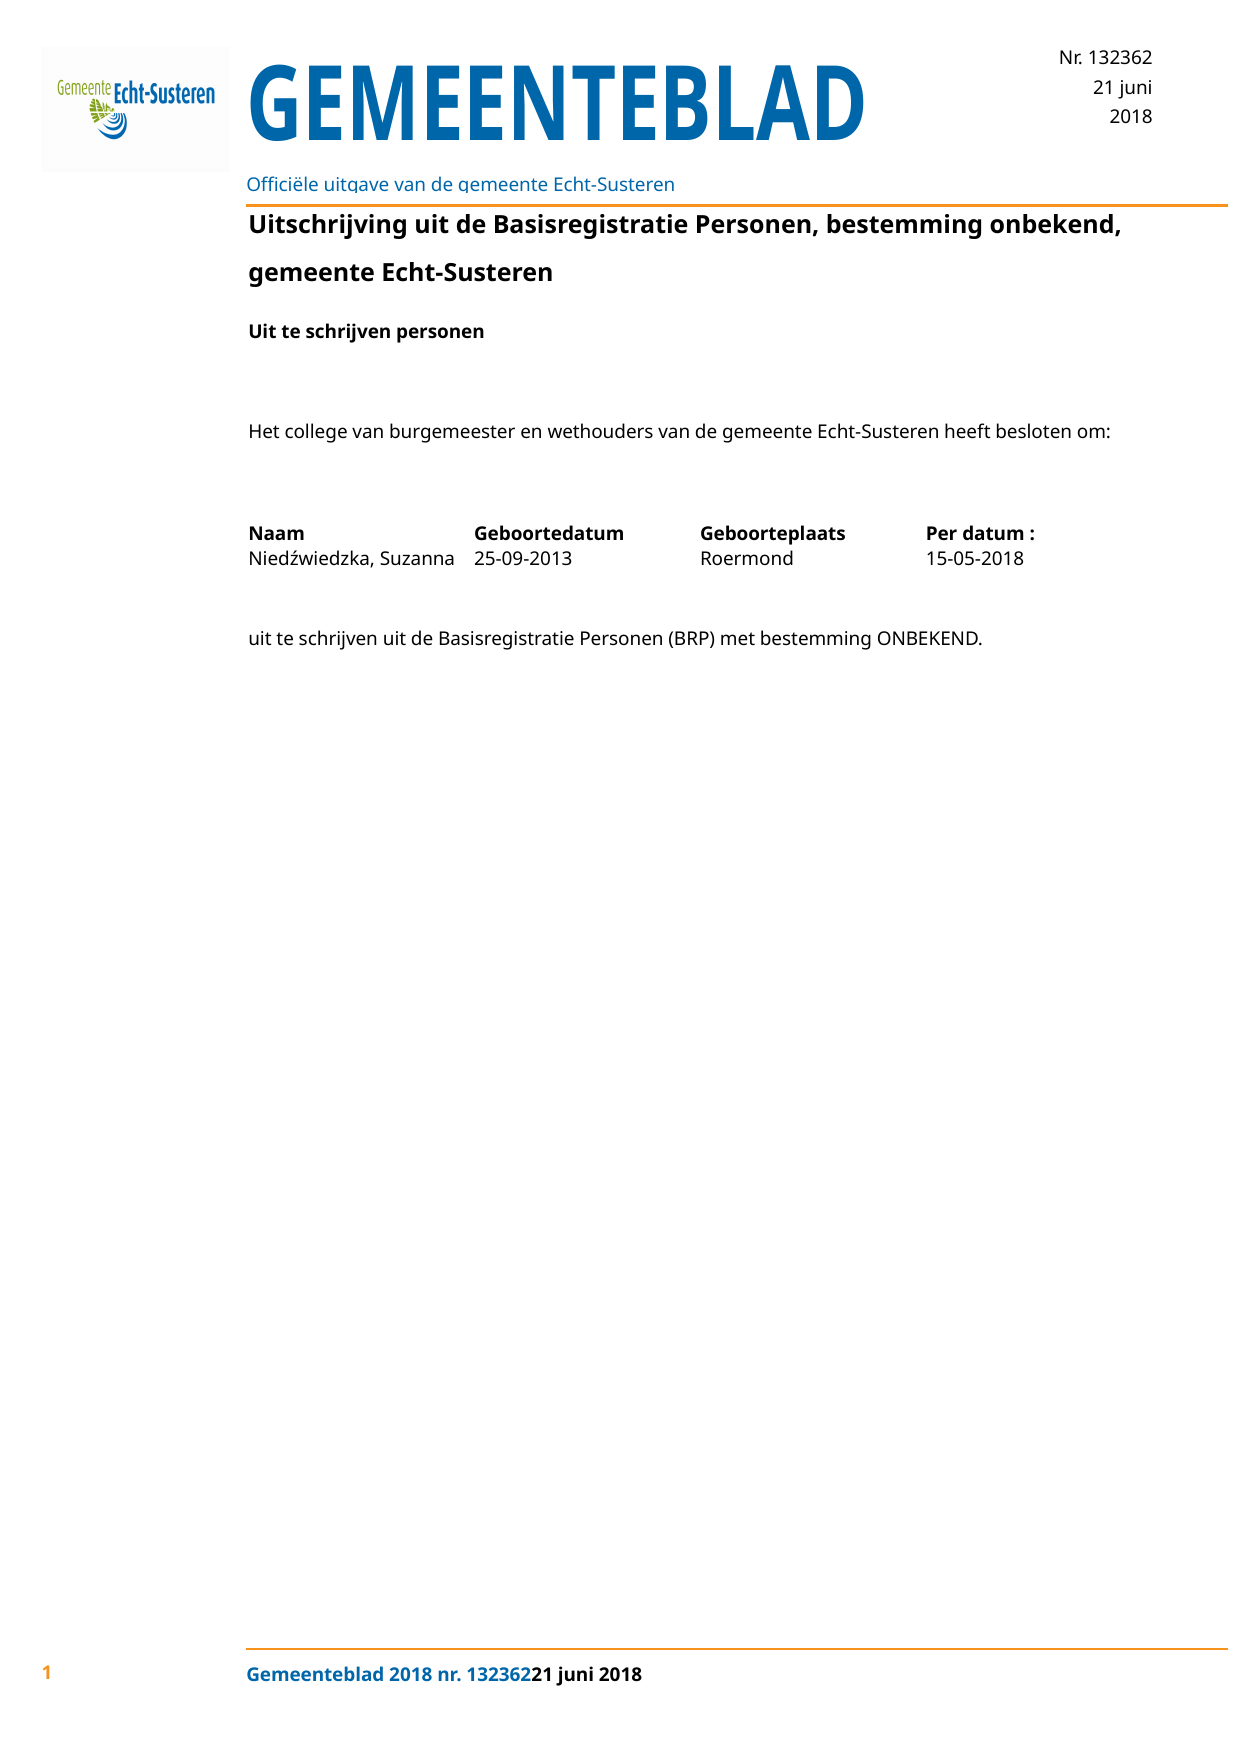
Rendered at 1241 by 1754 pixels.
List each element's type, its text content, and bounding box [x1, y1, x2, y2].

table_cell Niedźwiedzka, Suzanna [248, 545, 474, 571]
table_cell Roermond [700, 545, 926, 571]
text Het college van burgemeester en wethouders van de gemeente Echt-Susteren heeft besloten om: [248, 419, 1152, 444]
table_header Naam [248, 520, 474, 545]
table_header Geboorteplaats [700, 520, 926, 545]
table_cell 25-09-2013 [474, 545, 700, 571]
text uit te schrijven uit de Basisregistratie Personen (BRP) met bestemming ONBEKEND. [248, 625, 1152, 651]
picture [41, 47, 231, 172]
table_header Per datum : [926, 520, 1152, 545]
table_cell 15-05-2018 [926, 545, 1152, 571]
text Uit te schrijven personen [248, 318, 1152, 344]
table_header Geboortedatum [474, 520, 700, 545]
text Uitschrijving uit de Basisregistratie Personen, bestemming onbekend, gemeente Echt-Susteren [248, 207, 1152, 288]
